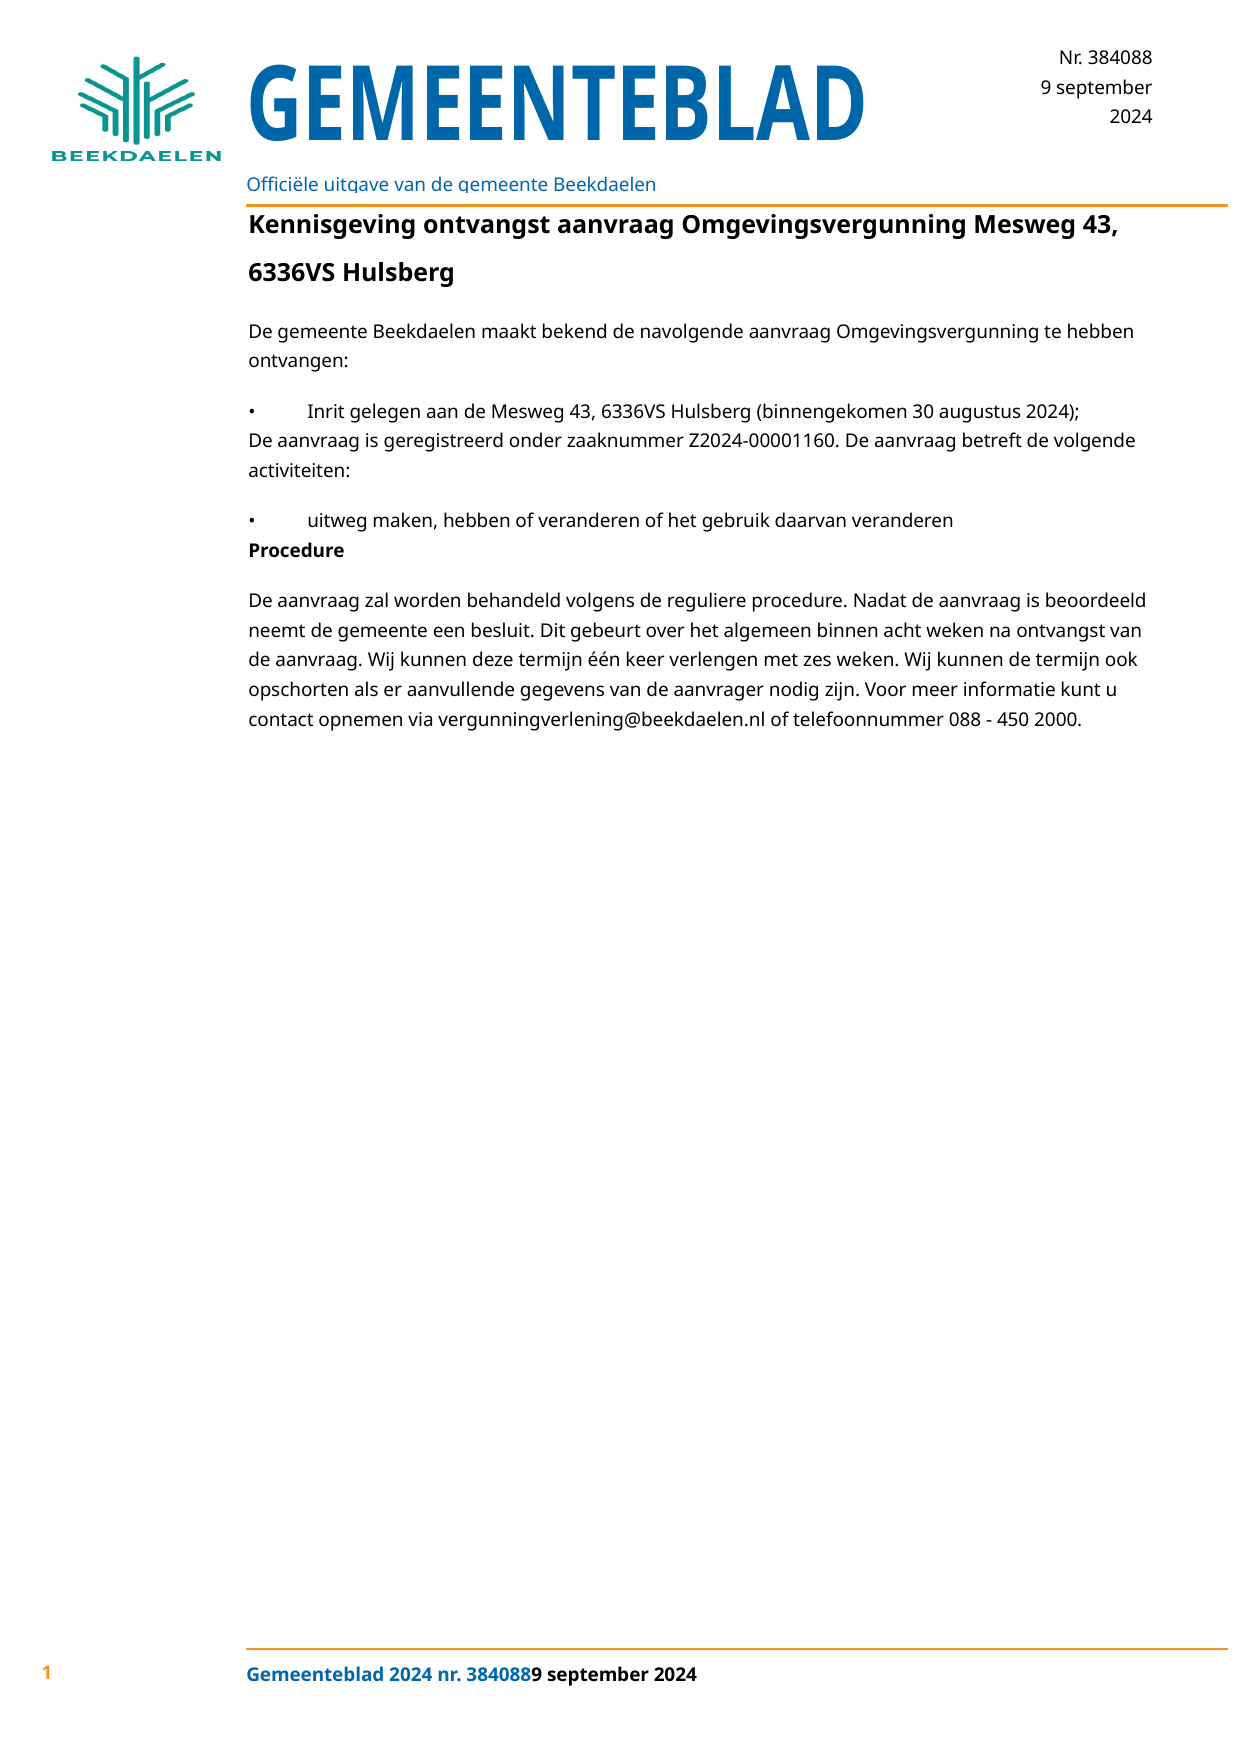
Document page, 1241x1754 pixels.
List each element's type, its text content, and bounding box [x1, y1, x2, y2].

text De aanvraag zal worden behandeld volgens de reguliere procedure. Nadat de aanvraag is beoordeeld neemt de gemeente een besluit. Dit gebeurt over het algemeen binnen acht weken na ontvangst van de aanvraag. Wij kunnen deze termijn één keer verlengen met zes weken. Wij kunnen de termijn ook opschorten als er aanvullende gegevens van de aanvrager nodig zijn. Voor meer informatie kunt u contact opnemen via vergunningverlening@beekdaelen.nl of telefoonnummer 088 - 450 2000. [248, 587, 1152, 732]
text Procedure [248, 537, 1152, 563]
list Inrit gelegen aan de Mesweg 43, 6336VS Hulsberg (binnengekomen 30 augustus 2024); [248, 398, 1152, 424]
text De gemeente Beekdaelen maakt bekend de navolgende aanvraag Omgevingsvergunning te hebben ontvangen: [248, 318, 1152, 373]
text De aanvraag is geregistreerd onder zaaknummer Z2024-00001160. De aanvraag betreft de volgende activiteiten: [248, 427, 1152, 483]
text Kennisgeving ontvangst aanvraag Omgevingsvergunning Mesweg 43, 6336VS Hulsberg [248, 207, 1152, 288]
picture [41, 47, 231, 172]
list uitweg maken, hebben of veranderen of het gebruik daarvan veranderen [248, 507, 1152, 533]
